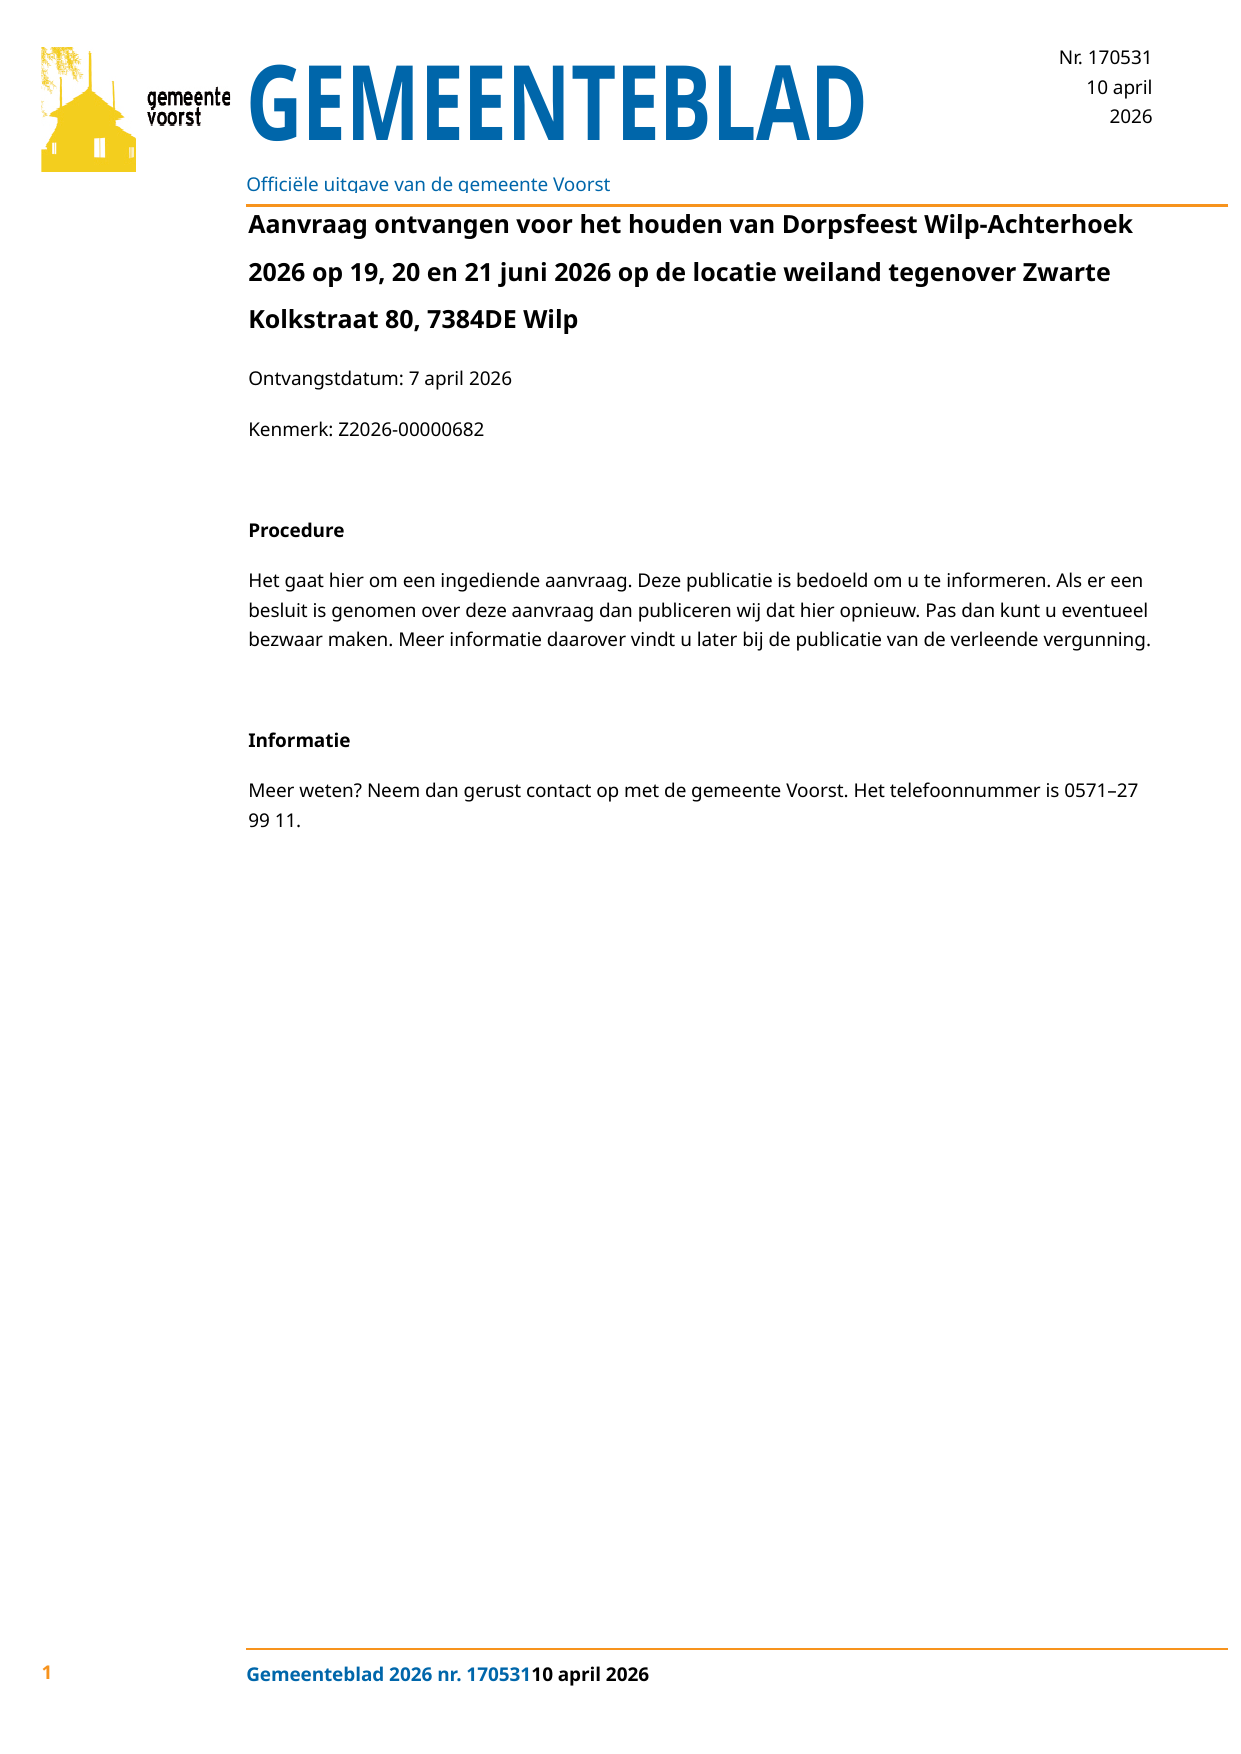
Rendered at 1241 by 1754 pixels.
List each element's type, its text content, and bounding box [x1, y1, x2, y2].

picture [41, 47, 231, 172]
text Procedure [248, 517, 1152, 542]
text Kenmerk: Z2026-00000682 [248, 416, 1152, 442]
text Aanvraag ontvangen voor het houden van Dorpsfeest Wilp-Achterhoek 2026 op 19, 20 en 21 juni 2026 op de locatie weiland tegenover Zwarte Kolkstraat 80, 7384DE Wilp [248, 207, 1152, 336]
text Het gaat hier om een ingediende aanvraag. Deze publicatie is bedoeld om u te informeren. Als er een besluit is genomen over deze aanvraag dan publiceren wij dat hier opnieuw. Pas dan kunt u eventueel bezwaar maken. Meer informatie daarover vindt u later bij de publicatie van de verleende vergunning. [248, 567, 1152, 652]
text Ontvangstdatum: 7 april 2026 [248, 366, 1152, 391]
text Meer weten? Neem dan gerust contact op met de gemeente Voorst. Het telefoonnummer is 0571–27 99 11. [248, 778, 1152, 833]
text Informatie [248, 727, 1152, 753]
